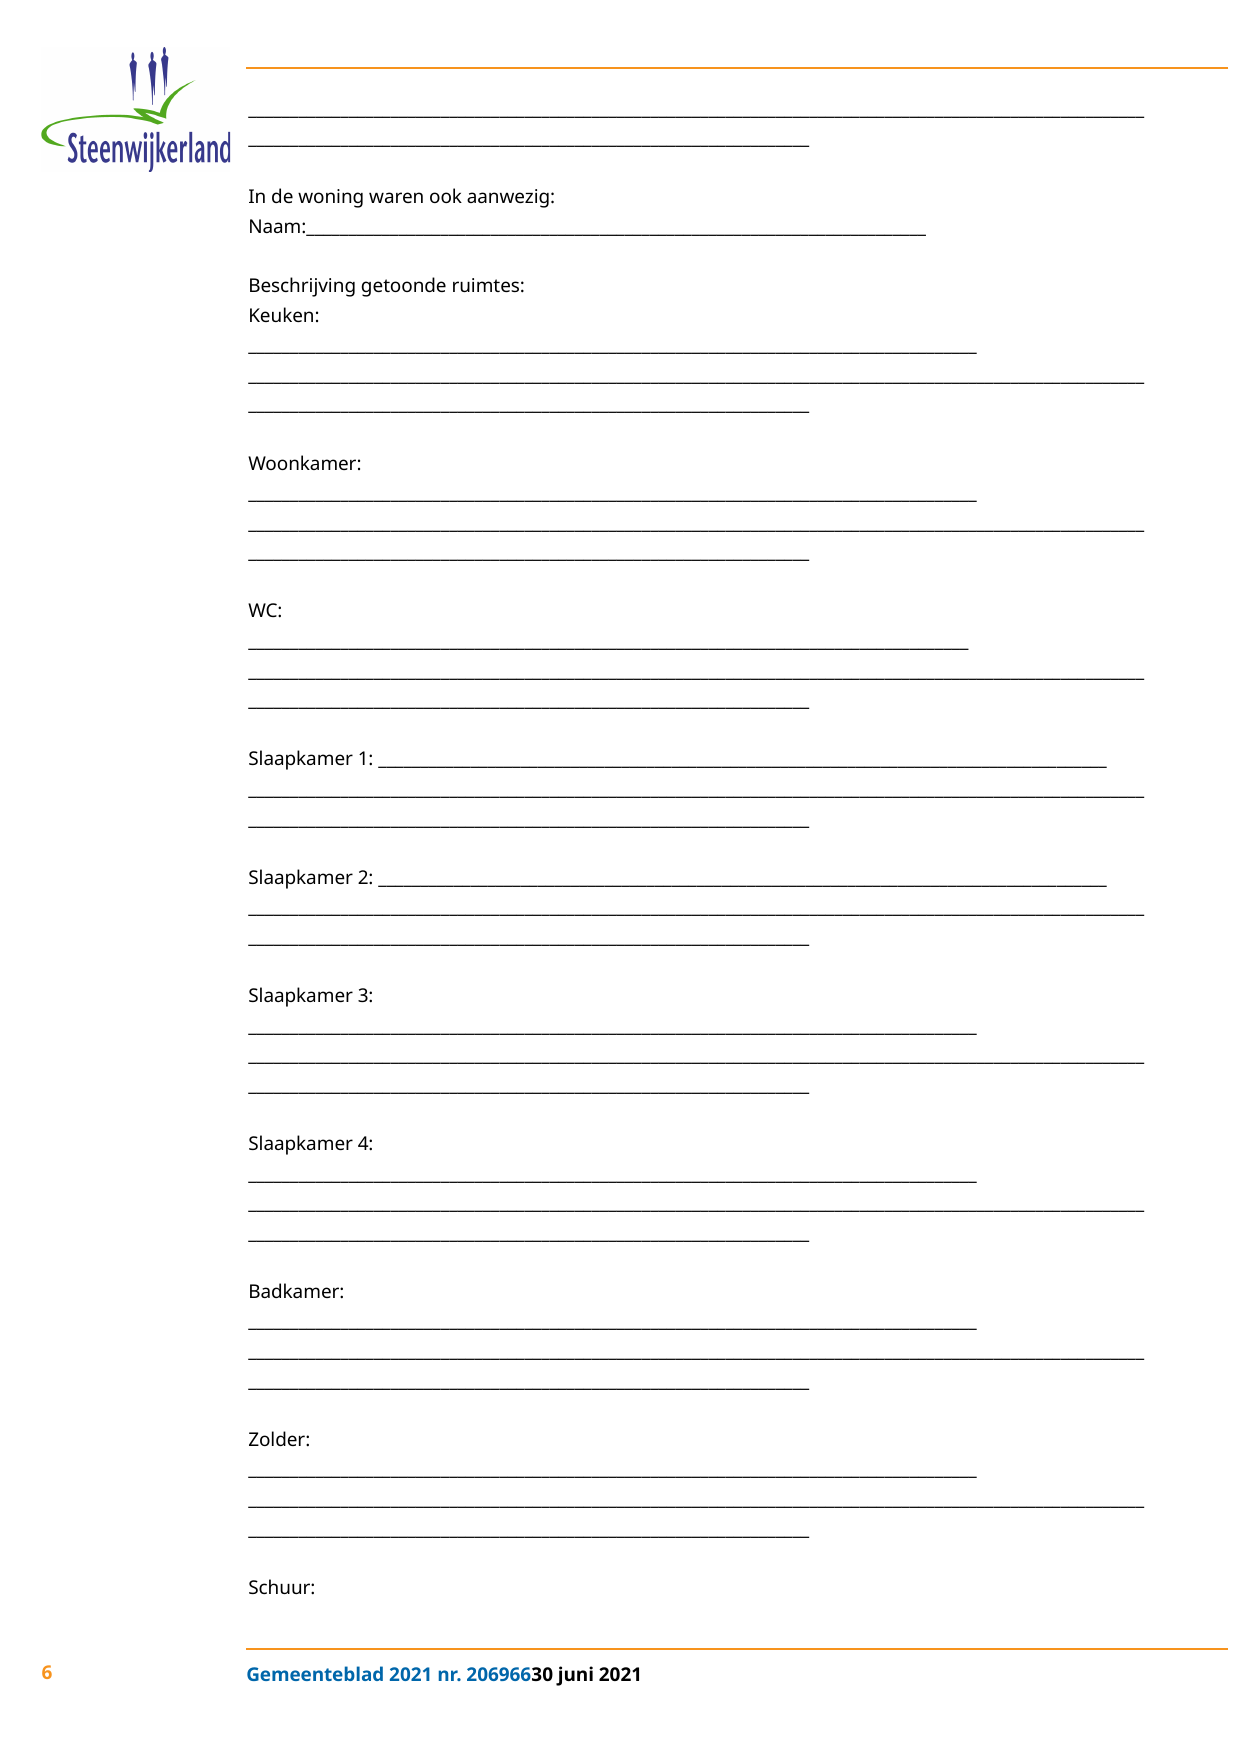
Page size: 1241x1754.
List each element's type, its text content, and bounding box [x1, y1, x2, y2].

text Beschrijving getoonde ruimtes: [248, 272, 1152, 298]
picture [41, 47, 231, 172]
text ______________________________________________________________________________________________________________________________________________________________________________ [248, 1189, 1152, 1245]
text In de woning waren ook aanwezig: [248, 183, 1152, 209]
text ______________________________________________________________________________________________________________________________________________________________________________ [248, 1041, 1152, 1097]
text ______________________________________________________________________________________ [248, 627, 1152, 653]
text Woonkamer: [248, 450, 1152, 476]
text ______________________________________________________________________________________________________________________________________________________________________________ [248, 1485, 1152, 1541]
text ______________________________________________________________________________________________________________________________________________________________________________ [248, 1337, 1152, 1393]
text ______________________________________________________________________________________________________________________________________________________________________________ [248, 95, 1152, 150]
text _______________________________________________________________________________________ [248, 1160, 1152, 1186]
text Slaapkamer 3: [248, 982, 1152, 1008]
text ______________________________________________________________________________________________________________________________________________________________________________ [248, 657, 1152, 712]
text ______________________________________________________________________________________________________________________________________________________________________________ [248, 509, 1152, 564]
text _______________________________________________________________________________________ [248, 1308, 1152, 1333]
text Slaapkamer 4: [248, 1130, 1152, 1156]
text _______________________________________________________________________________________ [248, 1456, 1152, 1481]
text ______________________________________________________________________________________________________________________________________________________________________________ [248, 361, 1152, 416]
text _______________________________________________________________________________________ [248, 479, 1152, 505]
text Schuur: [248, 1574, 1152, 1600]
text Naam:__________________________________________________________________________ [248, 213, 1152, 239]
text _______________________________________________________________________________________ [248, 331, 1152, 357]
text Slaapkamer 2: _______________________________________________________________________________________ [248, 864, 1152, 890]
text Slaapkamer 1: _______________________________________________________________________________________ [248, 746, 1152, 771]
text ______________________________________________________________________________________________________________________________________________________________________________ [248, 775, 1152, 831]
text WC: [248, 598, 1152, 623]
text Zolder: [248, 1426, 1152, 1452]
text ______________________________________________________________________________________________________________________________________________________________________________ [248, 893, 1152, 949]
text Badkamer: [248, 1278, 1152, 1304]
text _______________________________________________________________________________________ [248, 1012, 1152, 1038]
text Keuken: [248, 302, 1152, 328]
